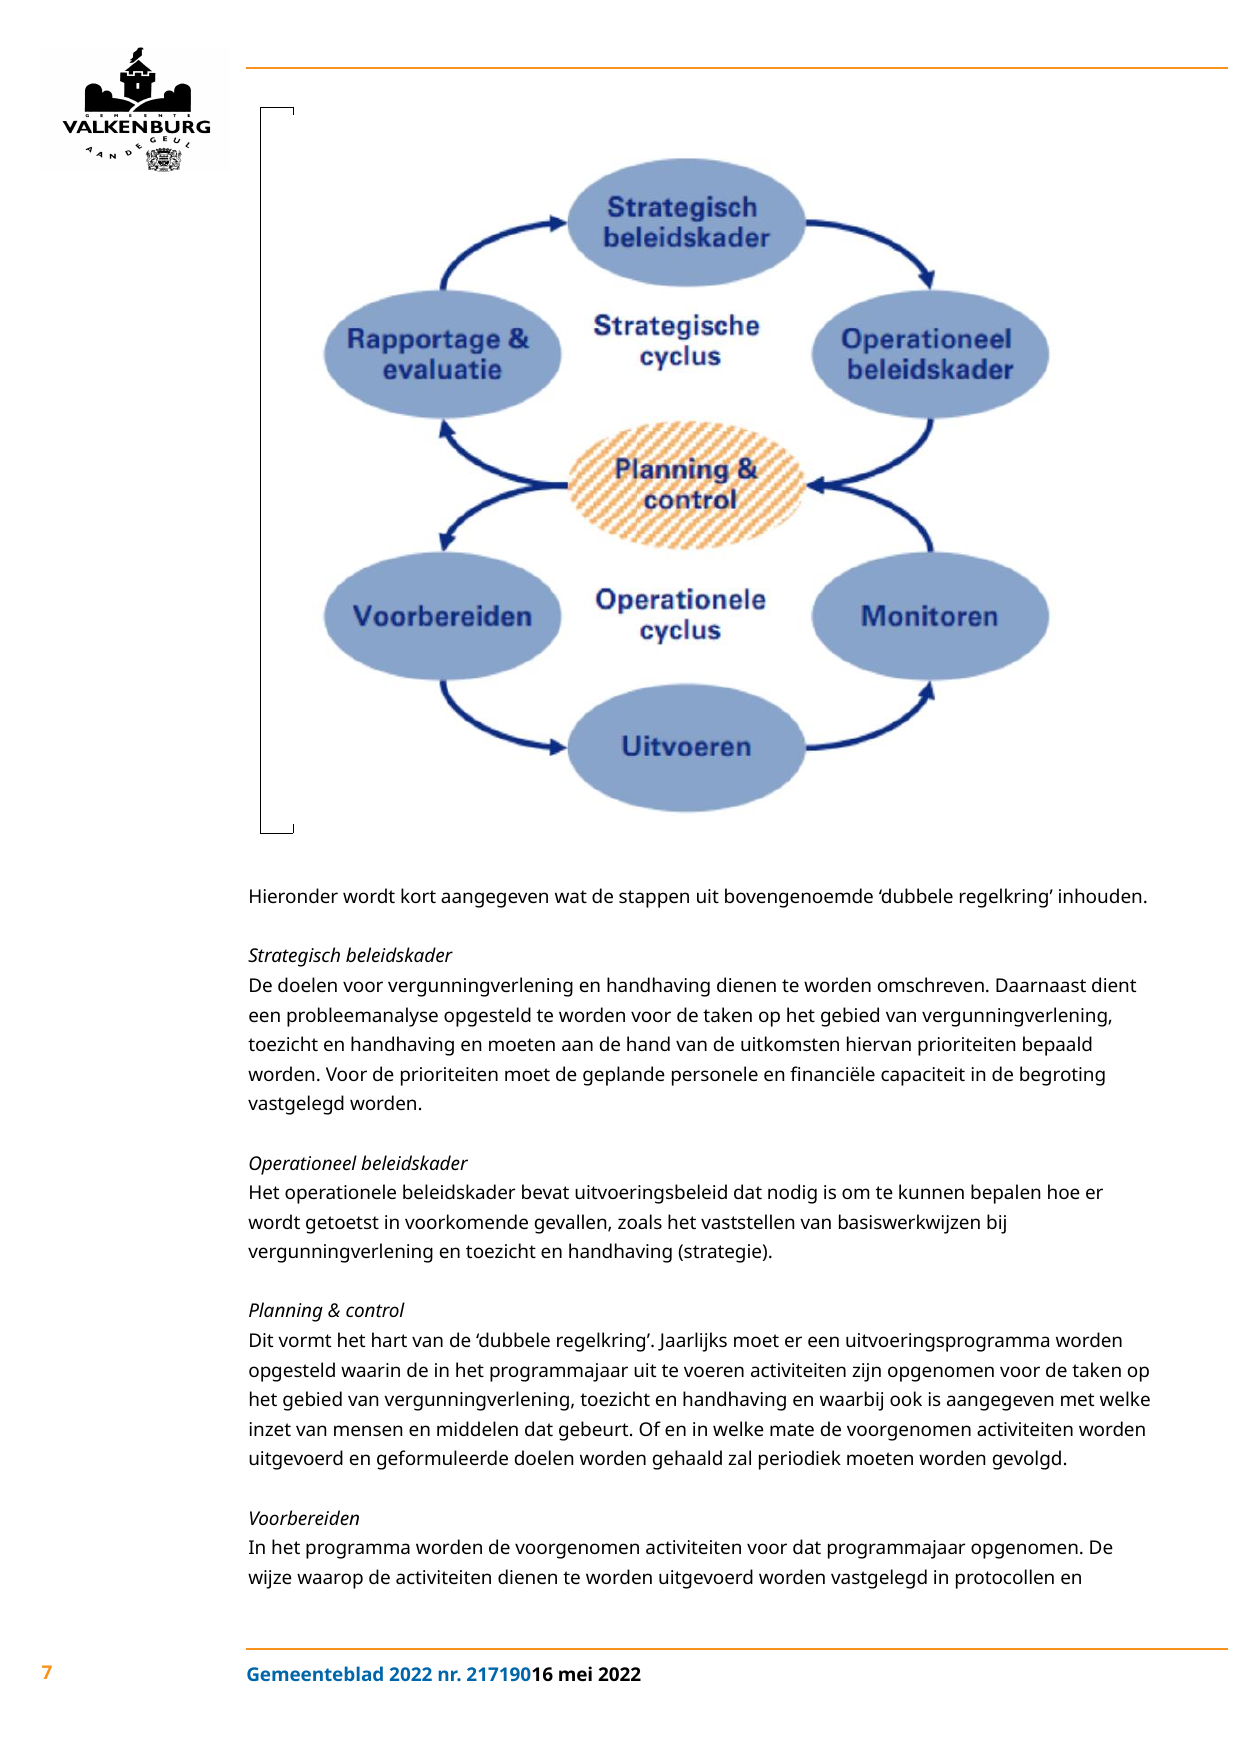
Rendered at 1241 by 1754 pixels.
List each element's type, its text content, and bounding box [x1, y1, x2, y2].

text Het operationele beleidskader bevat uitvoeringsbeleid dat nodig is om te kunnen bepalen hoe er wordt getoetst in voorkomende gevallen, zoals het vaststellen van basiswerkwijzen bij vergunningverlening en toezicht en handhaving (strategie). [248, 1179, 1152, 1264]
text Dit vormt het hart van de ‘dubbele regelkring’. Jaarlijks moet er een uitvoeringsprogramma worden opgesteld waarin de in het programmajaar uit te voeren activiteiten zijn opgenomen voor de taken op het gebied van vergunningverlening, toezicht en handhaving en waarbij ook is aangegeven met welke inzet van mensen en middelen dat gebeurt. Of en in welke mate de voorgenomen activiteiten worden uitgevoerd en geformuleerde doelen worden gehaald zal periodiek moeten worden gevolgd. [248, 1327, 1152, 1471]
text Planning & control [248, 1298, 1152, 1323]
picture [41, 47, 231, 172]
text Hieronder wordt kort aangegeven wat de stappen uit bovengenoemde ‘dubbele regelkring’ inhouden. [248, 883, 1152, 909]
text In het programma worden de voorgenomen activiteiten voor dat programmajaar opgenomen. De wijze waarop de activiteiten dienen te worden uitgevoerd worden vastgelegd in protocollen en [248, 1534, 1152, 1590]
text De doelen voor vergunningverlening en handhaving dienen te worden omschreven. Daarnaast dient een probleemanalyse opgesteld te worden voor de taken op het gebied van vergunningverlening, toezicht en handhaving en moeten aan de hand van de uitkomsten hiervan prioriteiten bepaald worden. Voor de prioriteiten moet de geplande personele en financiële capaciteit in de begroting vastgelegd worden. [248, 972, 1152, 1116]
text Operationeel beleidskader [248, 1150, 1152, 1176]
picture [268, 115, 1124, 824]
text Voorbereiden [248, 1505, 1152, 1531]
text Strategisch beleidskader [248, 943, 1152, 968]
